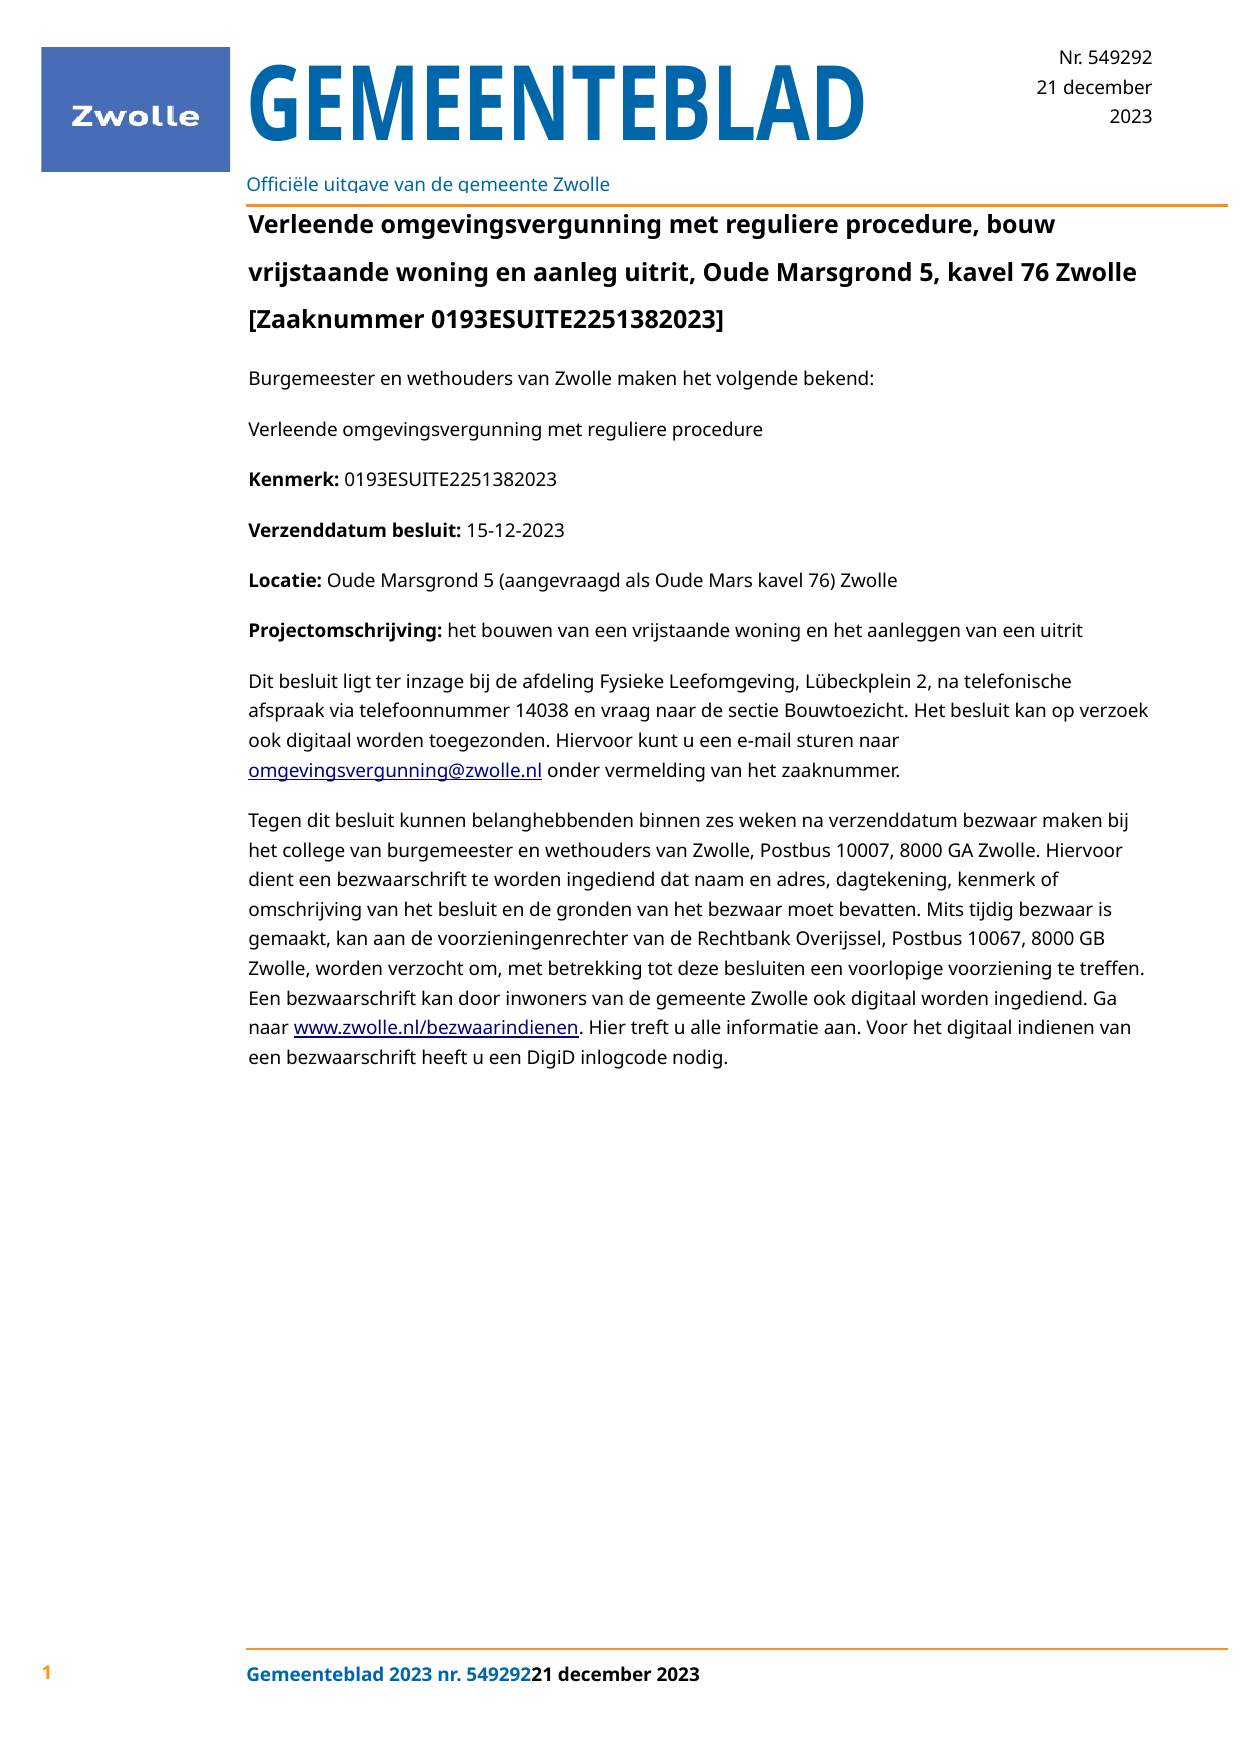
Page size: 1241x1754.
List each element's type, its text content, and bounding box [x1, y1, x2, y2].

text Verleende omgevingsvergunning met reguliere procedure [248, 416, 1152, 442]
picture [41, 47, 231, 172]
text Burgemeester en wethouders van Zwolle maken het volgende bekend: [248, 366, 1152, 391]
text Locatie: Oude Marsgrond 5 (aangevraagd als Oude Mars kavel 76) Zwolle [248, 567, 1152, 593]
text Verzenddatum besluit: 15-12-2023 [248, 517, 1152, 542]
text Kenmerk: 0193ESUITE2251382023 [248, 466, 1152, 492]
text Tegen dit besluit kunnen belanghebbenden binnen zes weken na verzenddatum bezwaar maken bij het college van burgemeester en wethouders van Zwolle, Postbus 10007, 8000 GA Zwolle. Hiervoor dient een bezwaarschrift te worden ingediend dat naam en adres, dagtekening, kenmerk of omschrijving van het besluit en de gronden van het bezwaar moet bevatten. Mits tijdig bezwaar is gemaakt, kan aan de voorzieningenrechter van de Rechtbank Overijssel, Postbus 10067, 8000 GB Zwolle, worden verzocht om, met betrekking tot deze besluiten een voorlopige voorziening te treffen. Een bezwaarschrift kan door inwoners van de gemeente Zwolle ook digitaal worden ingediend. Ga naar www.zwolle.nl/bezwaarindienen. Hier treft u alle informatie aan. Voor het digitaal indienen van een bezwaarschrift heeft u een DigiD inlogcode nodig. [248, 807, 1152, 1069]
text Verleende omgevingsvergunning met reguliere procedure, bouw vrijstaande woning en aanleg uitrit, Oude Marsgrond 5, kavel 76 Zwolle [Zaaknummer 0193ESUITE2251382023] [248, 207, 1152, 336]
text Projectomschrijving: het bouwen van een vrijstaande woning en het aanleggen van een uitrit [248, 618, 1152, 643]
text Dit besluit ligt ter inzage bij de afdeling Fysieke Leefomgeving, Lübeckplein 2, na telefonische afspraak via telefoonnummer 14038 en vraag naar de sectie Bouwtoezicht. Het besluit kan op verzoek ook digitaal worden toegezonden. Hiervoor kunt u een e-mail sturen naar omgevingsvergunning@zwolle.nl onder vermelding van het zaaknummer. [248, 668, 1152, 782]
